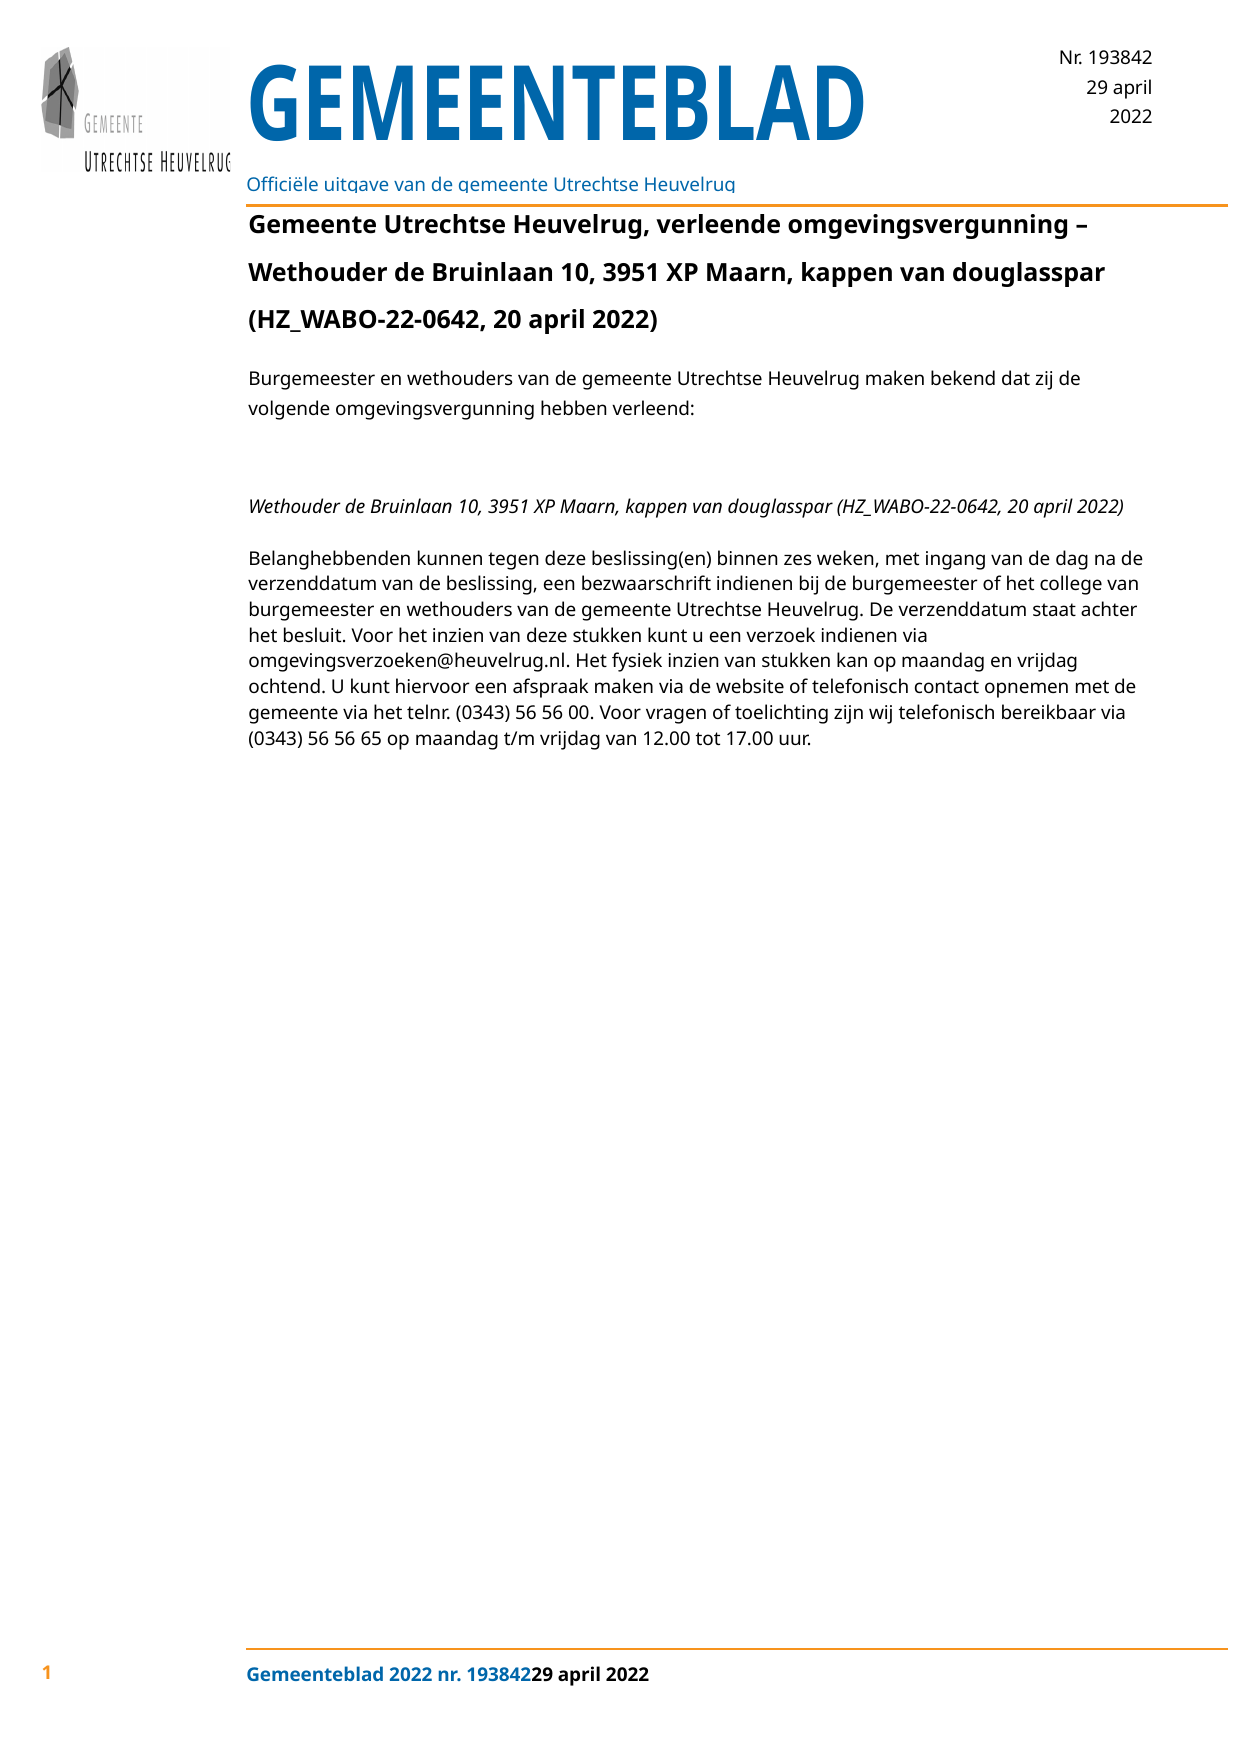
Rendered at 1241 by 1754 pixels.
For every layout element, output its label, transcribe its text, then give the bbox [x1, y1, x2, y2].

text Gemeente Utrechtse Heuvelrug, verleende omgevingsvergunning – Wethouder de Bruinlaan 10, 3951 XP Maarn, kappen van douglasspar (HZ_WABO-22-0642, 20 april 2022) [248, 207, 1152, 336]
text Belanghebbenden kunnen tegen deze beslissing(en) binnen zes weken, met ingang van de dag na de verzenddatum van de beslissing, een bezwaarschrift indienen bij de burgemeester of het college van burgemeester en wethouders van de gemeente Utrechtse Heuvelrug. De verzenddatum staat achter het besluit. Voor het inzien van deze stukken kunt u een verzoek indienen via omgevingsverzoeken@heuvelrug.nl. Het fysiek inzien van stukken kan op maandag en vrijdag ochtend. U kunt hiervoor een afspraak maken via de website of telefonisch contact opnemen met de gemeente via het telnr. (0343) 56 56 00. Voor vragen of toelichting zijn wij telefonisch bereikbaar via (0343) 56 56 65 op maandag t/m vrijdag van 12.00 tot 17.00 uur. [248, 545, 1152, 751]
picture [41, 47, 231, 172]
text Wethouder de Bruinlaan 10, 3951 XP Maarn, kappen van douglasspar (HZ_WABO-22-0642, 20 april 2022) [248, 493, 1152, 519]
text Burgemeester en wethouders van de gemeente Utrechtse Heuvelrug maken bekend dat zij de volgende omgevingsvergunning hebben verleend: [248, 366, 1152, 421]
